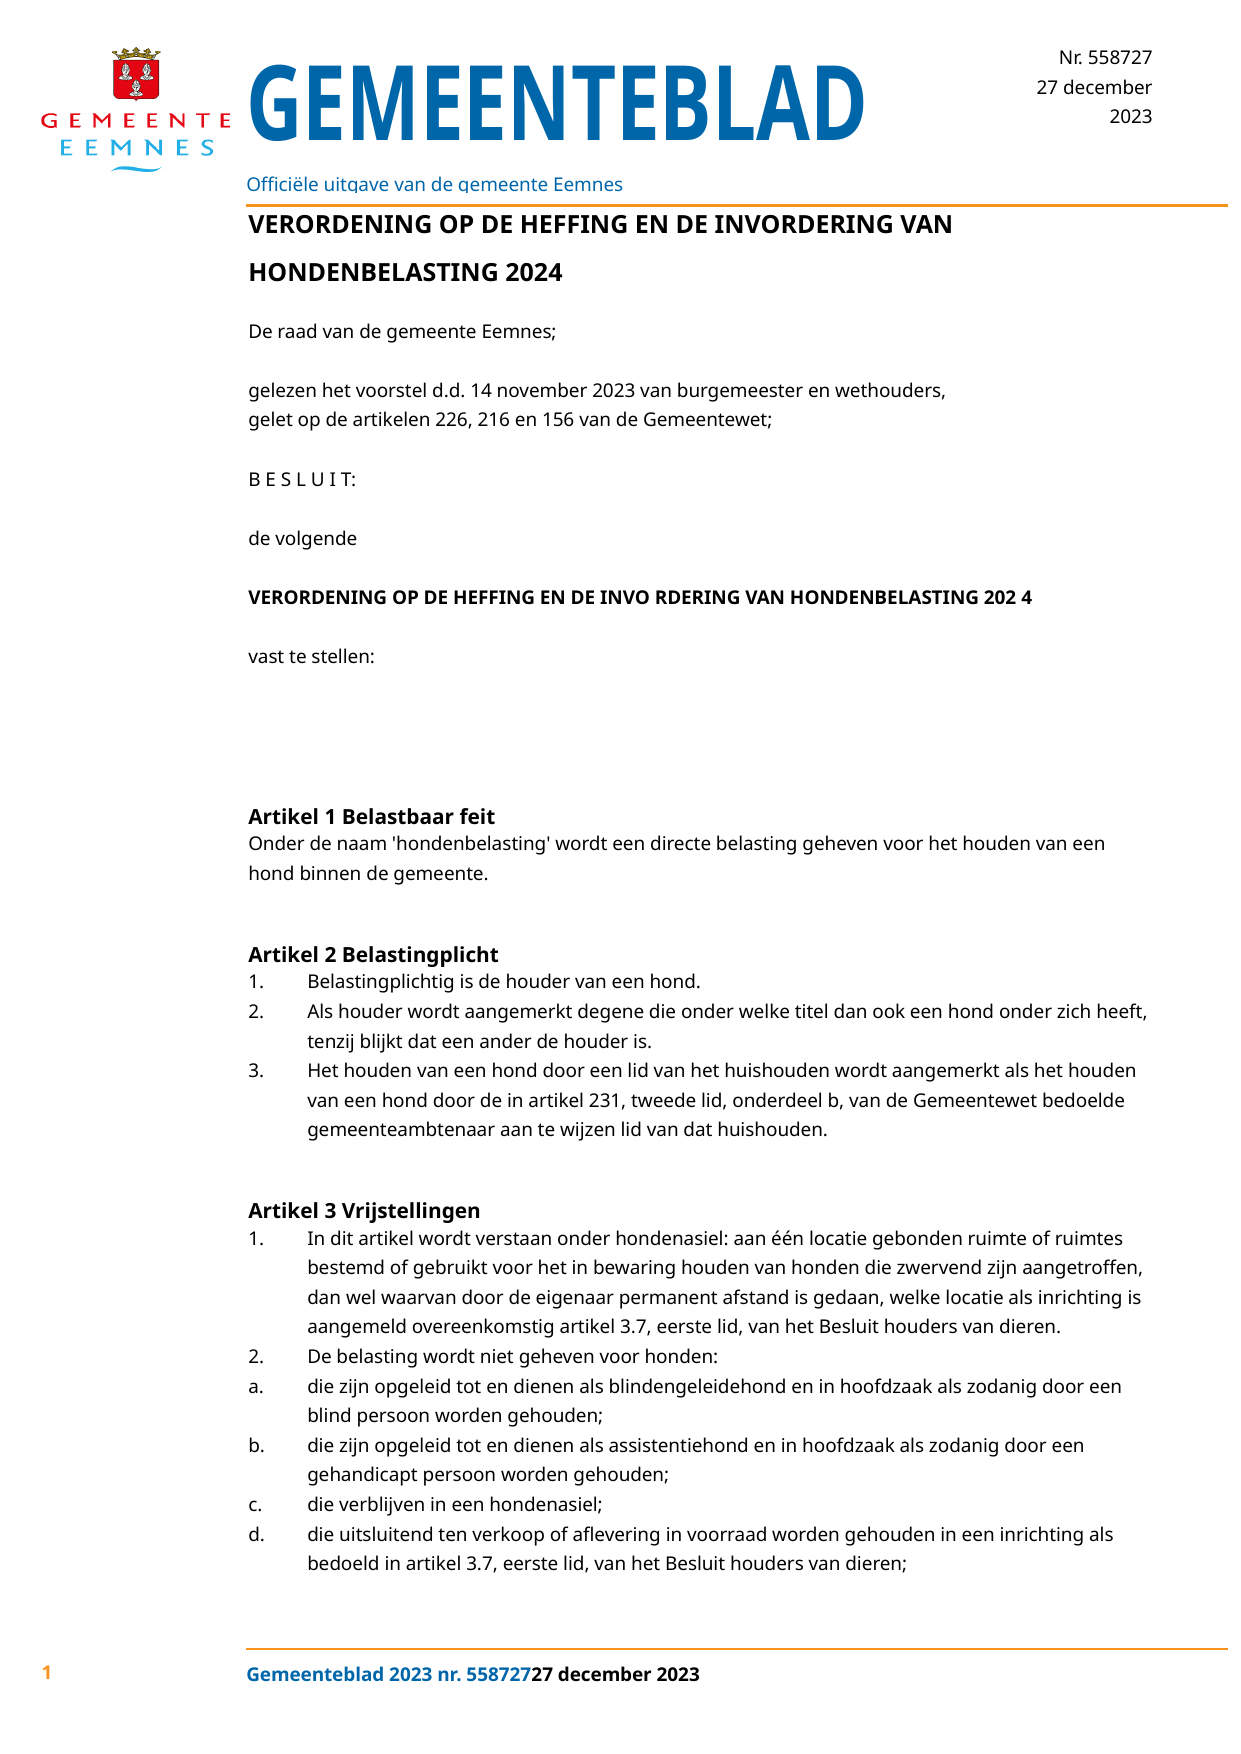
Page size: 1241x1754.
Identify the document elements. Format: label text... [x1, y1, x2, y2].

text vast te stellen: [248, 643, 1152, 669]
list In dit artikel wordt verstaan onder hondenasiel: aan één locatie gebonden ruimte of ruimtes bestemd of gebruikt voor het in bewaring houden van honden die zwervend zijn aangetroffen, dan wel waarvan door de eigenaar permanent afstand is gedaan, welke locatie als inrichting is aangemeld overeenkomstig artikel 3.7, eerste lid, van het Besluit houders van dieren. [248, 1225, 1152, 1339]
text gelezen het voorstel d.d. 14 november 2023 van burgemeester en wethouders, [248, 377, 1152, 403]
text B E S L U I T: [248, 466, 1152, 492]
text Artikel 3 Vrijstellingen [248, 1197, 1152, 1225]
list die verblijven in een hondenasiel; [248, 1491, 1152, 1517]
text gelet op de artikelen 226, 216 en 156 van de Gemeentewet; [248, 407, 1152, 432]
picture [41, 47, 231, 172]
text VERORDENING OP DE HEFFING EN DE INVORDERING VAN HONDENBELASTING 2024 [248, 207, 1152, 288]
list Als houder wordt aangemerkt degene die onder welke titel dan ook een hond onder zich heeft, tenzij blijkt dat een ander de houder is. [248, 998, 1152, 1053]
text de volgende [248, 525, 1152, 551]
list die uitsluitend ten verkoop of aflevering in voorraad worden gehouden in een inrichting als bedoeld in artikel 3.7, eerste lid, van het Besluit houders van dieren; [248, 1521, 1152, 1576]
list die zijn opgeleid tot en dienen als blindengeleidehond en in hoofdzaak als zodanig door een blind persoon worden gehouden; [248, 1373, 1152, 1428]
text Onder de naam 'hondenbelasting' wordt een directe belasting geheven voor het houden van een hond binnen de gemeente. [248, 831, 1152, 886]
text Artikel 2 Belastingplicht [248, 940, 1152, 969]
list Belastingplichtig is de houder van een hond. [248, 969, 1152, 994]
list die zijn opgeleid tot en dienen als assistentiehond en in hoofdzaak als zodanig door een gehandicapt persoon worden gehouden; [248, 1432, 1152, 1487]
text VERORDENING OP DE HEFFING EN DE INVO RDERING VAN HONDENBELASTING 202 4 [248, 584, 1152, 610]
list De belasting wordt niet geheven voor honden: [248, 1343, 1152, 1369]
list Het houden van een hond door een lid van het huishouden wordt aangemerkt als het houden van een hond door de in artikel 231, tweede lid, onderdeel b, van de Gemeentewet bedoelde gemeenteambtenaar aan te wijzen lid van dat huishouden. [248, 1057, 1152, 1142]
text Artikel 1 Belastbaar feit [248, 802, 1152, 831]
text De raad van de gemeente Eemnes; [248, 318, 1152, 344]
